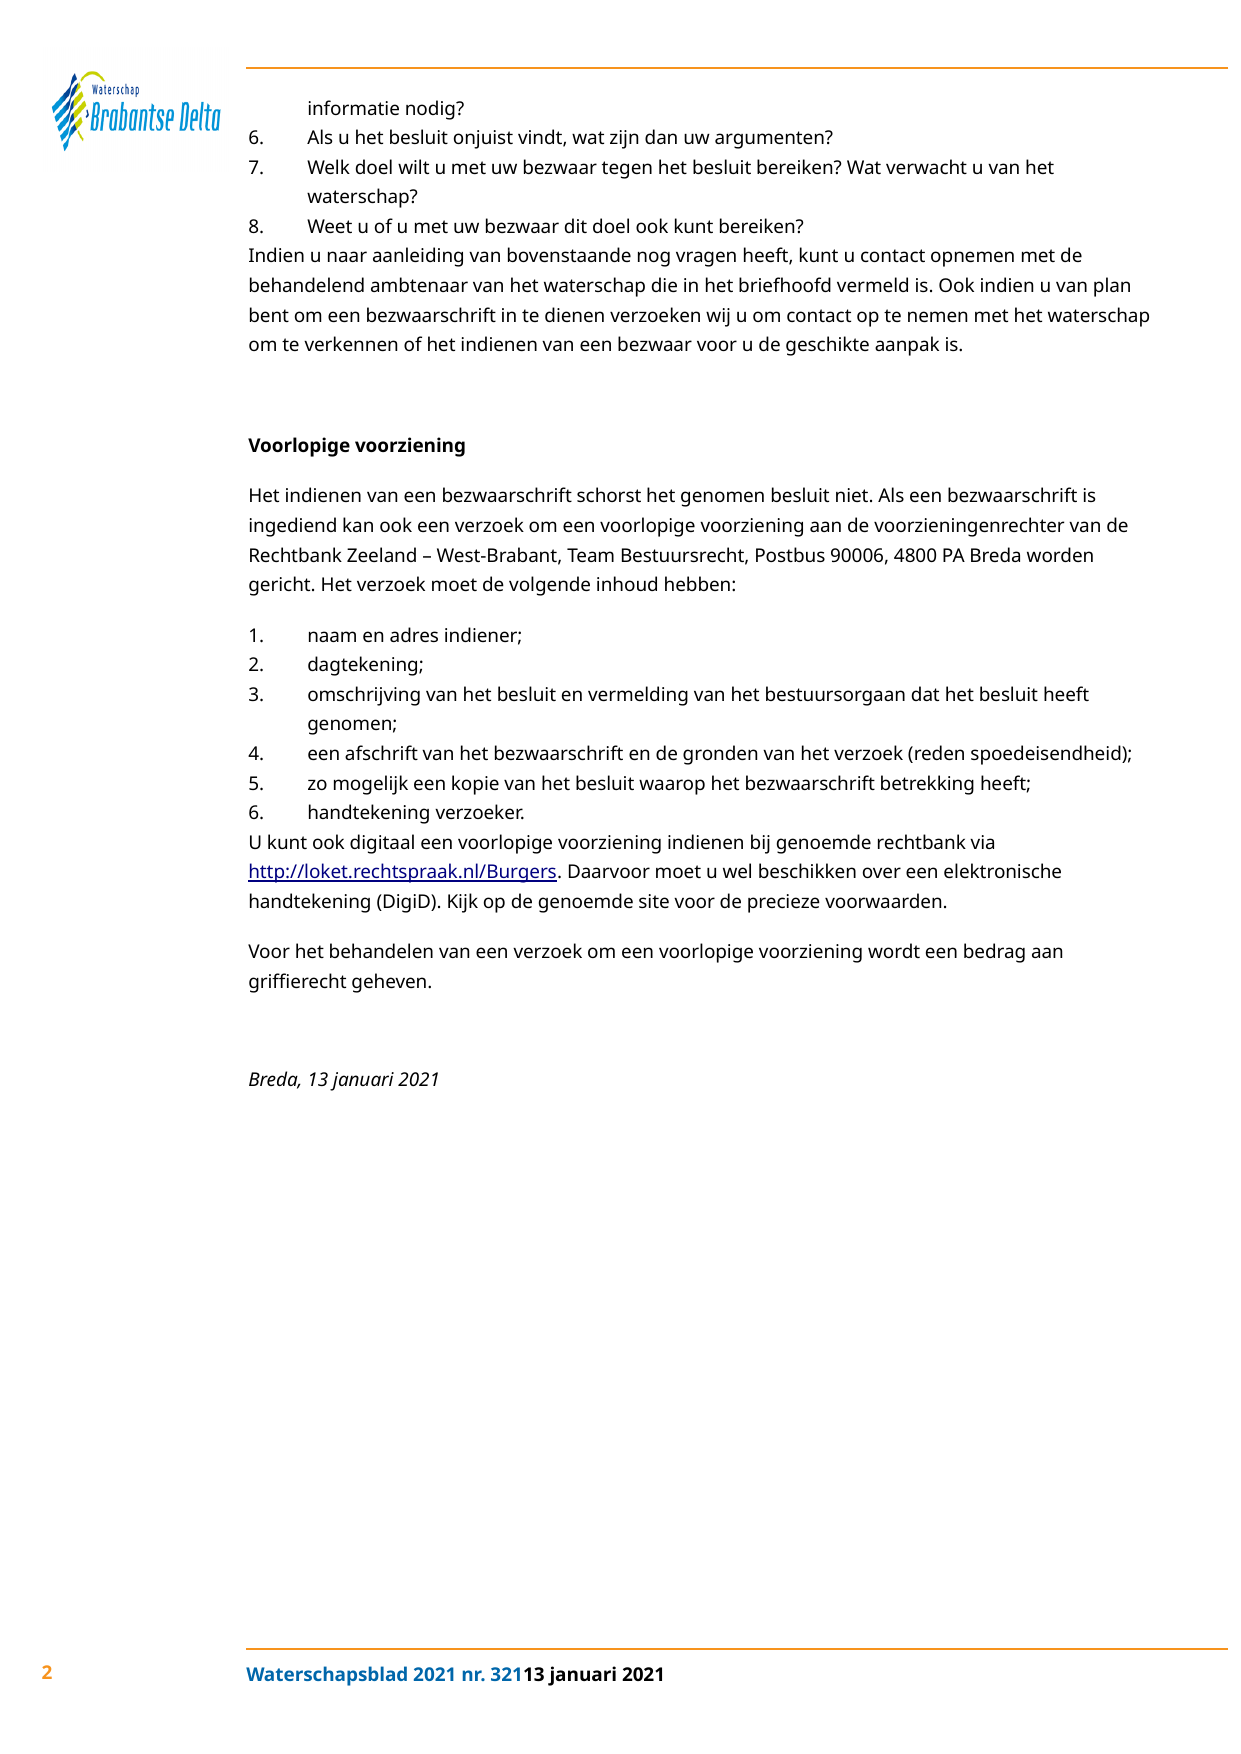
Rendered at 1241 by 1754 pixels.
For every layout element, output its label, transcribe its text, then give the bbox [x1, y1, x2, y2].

list handtekening verzoeker. [248, 799, 1152, 825]
list Weet u of u met uw bezwaar dit doel ook kunt bereiken? [248, 213, 1152, 239]
list naam en adres indiener; [248, 622, 1152, 648]
list omschrijving van het besluit en vermelding van het bestuursorgaan dat het besluit heeft genomen; [248, 681, 1152, 736]
text Het indienen van een bezwaarschrift schorst het genomen besluit niet. Als een bezwaarschrift is ingediend kan ook een verzoek om een voorlopige voorziening aan de voorzieningenrechter van de Rechtbank Zeeland – West-Brabant, Team Bestuursrecht, Postbus 90006, 4800 PA Breda worden gericht. Het verzoek moet de volgende inhoud hebben: [248, 483, 1152, 597]
text Voor het behandelen van een verzoek om een voorlopige voorziening wordt een bedrag aan griffierecht geheven. [248, 938, 1152, 994]
list een afschrift van het bezwaarschrift en de gronden van het verzoek (reden spoedeisendheid); [248, 740, 1152, 766]
text Indien u naar aanleiding van bovenstaande nog vragen heeft, kunt u contact opnemen met de behandelend ambtenaar van het waterschap die in het briefhoofd vermeld is. Ook indien u van plan bent om een bezwaarschrift in te dienen verzoeken wij u om contact op te nemen met het waterschap om te verkennen of het indienen van een bezwaar voor u de geschikte aanpak is. [248, 243, 1152, 357]
list Welk doel wilt u met uw bezwaar tegen het besluit bereiken? Wat verwacht u van het waterschap? [248, 154, 1152, 209]
text Breda, 13 januari 2021 [248, 1066, 1152, 1092]
picture [41, 47, 231, 172]
text U kunt ook digitaal een voorlopige voorziening indienen bij genoemde rechtbank via http://loket.rechtspraak.nl/Burgers. Daarvoor moet u wel beschikken over een elektronische handtekening (DigiD). Kijk op de genoemde site voor de precieze voorwaarden. [248, 829, 1152, 914]
list zo mogelijk een kopie van het besluit waarop het bezwaarschrift betrekking heeft; [248, 770, 1152, 796]
text Voorlopige voorziening [248, 432, 1152, 458]
list Als u het besluit onjuist vindt, wat zijn dan uw argumenten? [248, 124, 1152, 150]
list dagtekening; [248, 651, 1152, 677]
list informatie nodig? [248, 95, 1152, 121]
